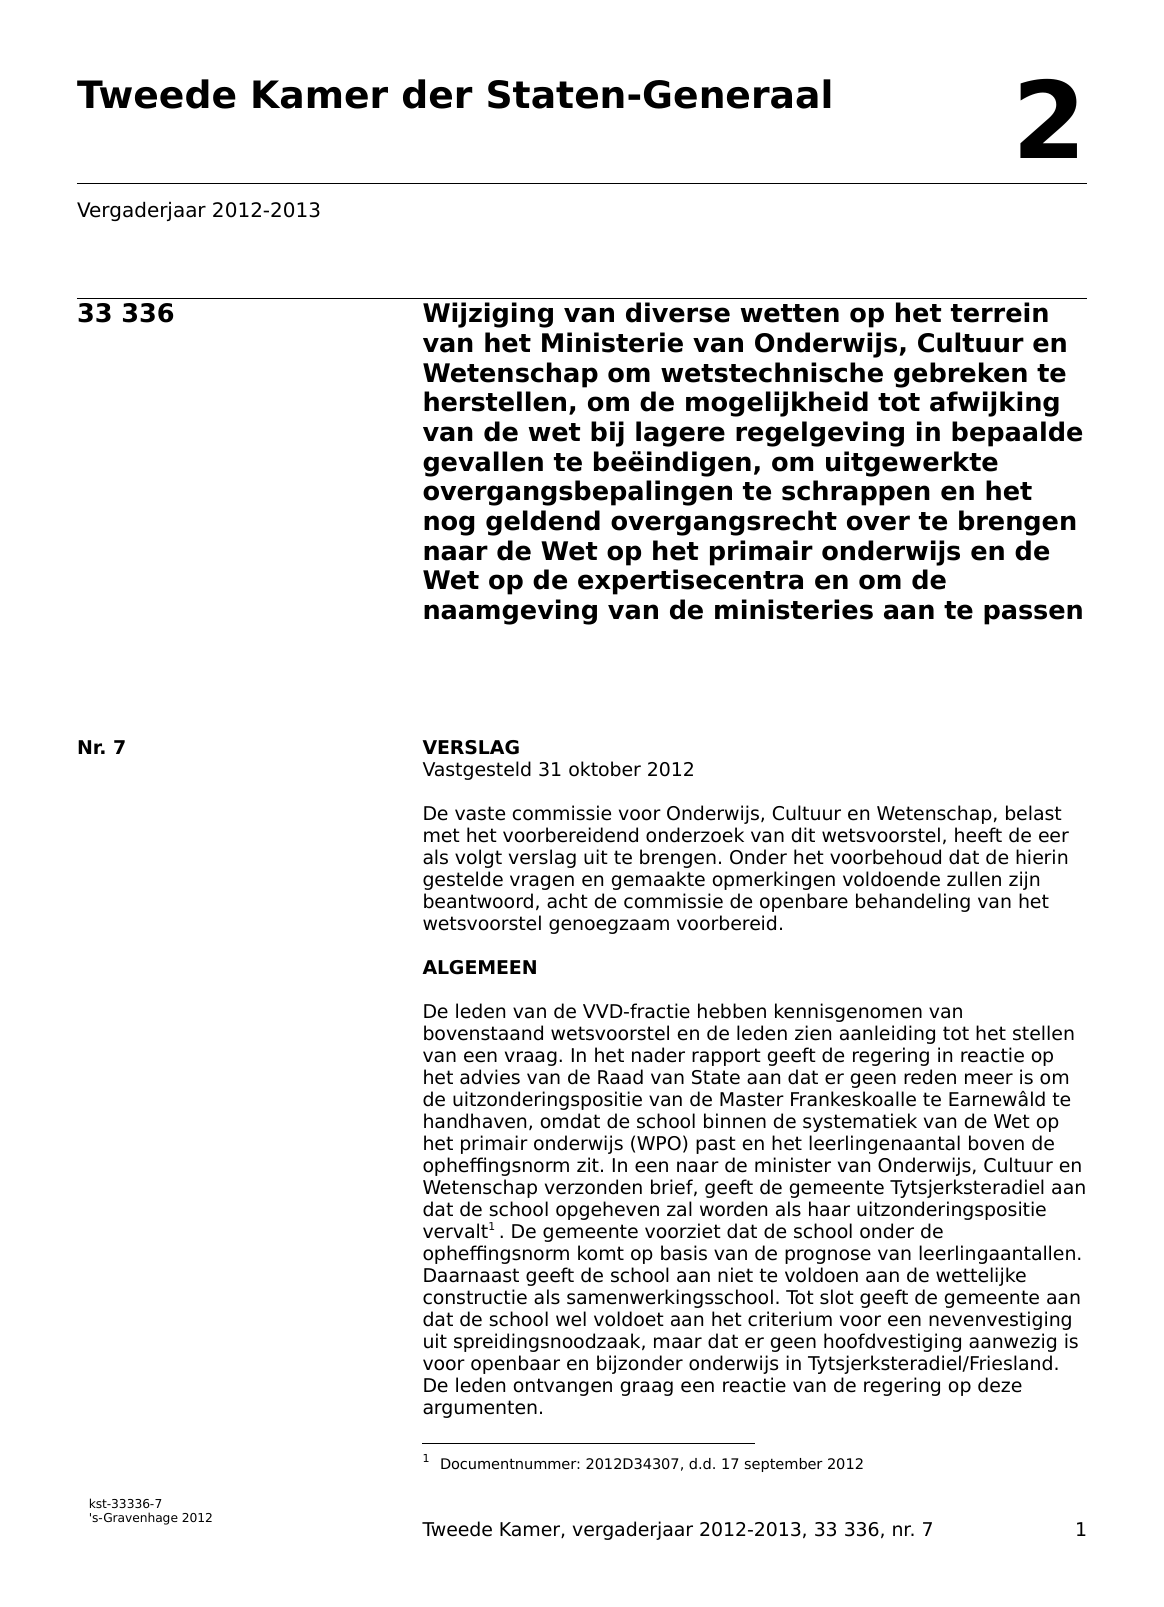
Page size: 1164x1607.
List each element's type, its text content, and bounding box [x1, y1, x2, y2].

text De leden van de VVD-fractie hebben kennisgenomen van bovenstaand wetsvoorstel en de leden zien aanleiding tot het stellen van een vraag. In het nader rapport geeft de regering in reactie op het advies van de Raad van State aan dat er geen reden meer is om de uitzonderingspositie van de Master Frankeskoalle te Earnewâld te handhaven, omdat de school binnen de systematiek van de Wet op het primair onderwijs (WPO) past en het leerlingenaantal boven de opheffingsnorm zit. In een naar de minister van Onderwijs, Cultuur en Wetenschap verzonden brief, geeft de gemeente Tytsjerksteradiel aan dat de school opgeheven zal worden als haar uitzonderingspositie vervalt. De gemeente voorziet dat de school onder de opheffingsnorm komt op basis van de prognose van leerlingaantallen. Daarnaast geeft de school aan niet te voldoen aan de wettelijke constructie als samenwerkingsschool. Tot slot geeft de gemeente aan dat de school wel voldoet aan het criterium voor een nevenvestiging uit spreidingsnoodzaak, maar dat er geen hoofdvestiging aanwezig is voor openbaar en bijzonder onderwijs in Tytsjerksteradiel/Friesland. De leden ontvangen graag een reactie van de regering op deze argumenten. [422, 1001, 1087, 1418]
text Vastgesteld 31 oktober 2012 [422, 758, 1087, 781]
subtitle Nr. 7 VERSLAG [77, 737, 1087, 758]
subtitle ALGEMEEN [422, 957, 1087, 979]
text Documentnummer: 2012D34307, d.d. 17 september 2012 [422, 1452, 1087, 1474]
text kst-33336-7 [88, 1497, 323, 1511]
subtitle 33 336 Wijziging van diverse wetten op het terrein van het Ministerie van Onderwijs, Cultuur en Wetenschap om wetstechnische gebreken te herstellen, om de mogelijkheid tot afwijking van de wet bij lagere regelgeving in bepaalde gevallen te beëindigen, om uitgewerkte overgangsbepalingen te schrappen en het nog geldend overgangsrecht over te brengen naar de Wet op het primair onderwijs en de Wet op de expertisecentra en om de naamgeving van de ministeries aan te passen [77, 299, 1087, 626]
table_header Tweede Kamer der Staten-Generaal [77, 59, 886, 183]
table_header 2 [886, 59, 1087, 183]
table_cell Vergaderjaar 2012-2013 [77, 184, 1087, 298]
text De vaste commissie voor Onderwijs, Cultuur en Wetenschap, belast met het voorbereidend onderzoek van dit wetsvoorstel, heeft de eer als volgt verslag uit te brengen. Onder het voorbehoud dat de hierin gestelde vragen en gemaakte opmerkingen voldoende zullen zijn beantwoord, acht de commissie de openbare behandeling van het wetsvoorstel genoegzaam voorbereid. [422, 803, 1087, 934]
text 's-Gravenhage 2012 [88, 1511, 323, 1525]
